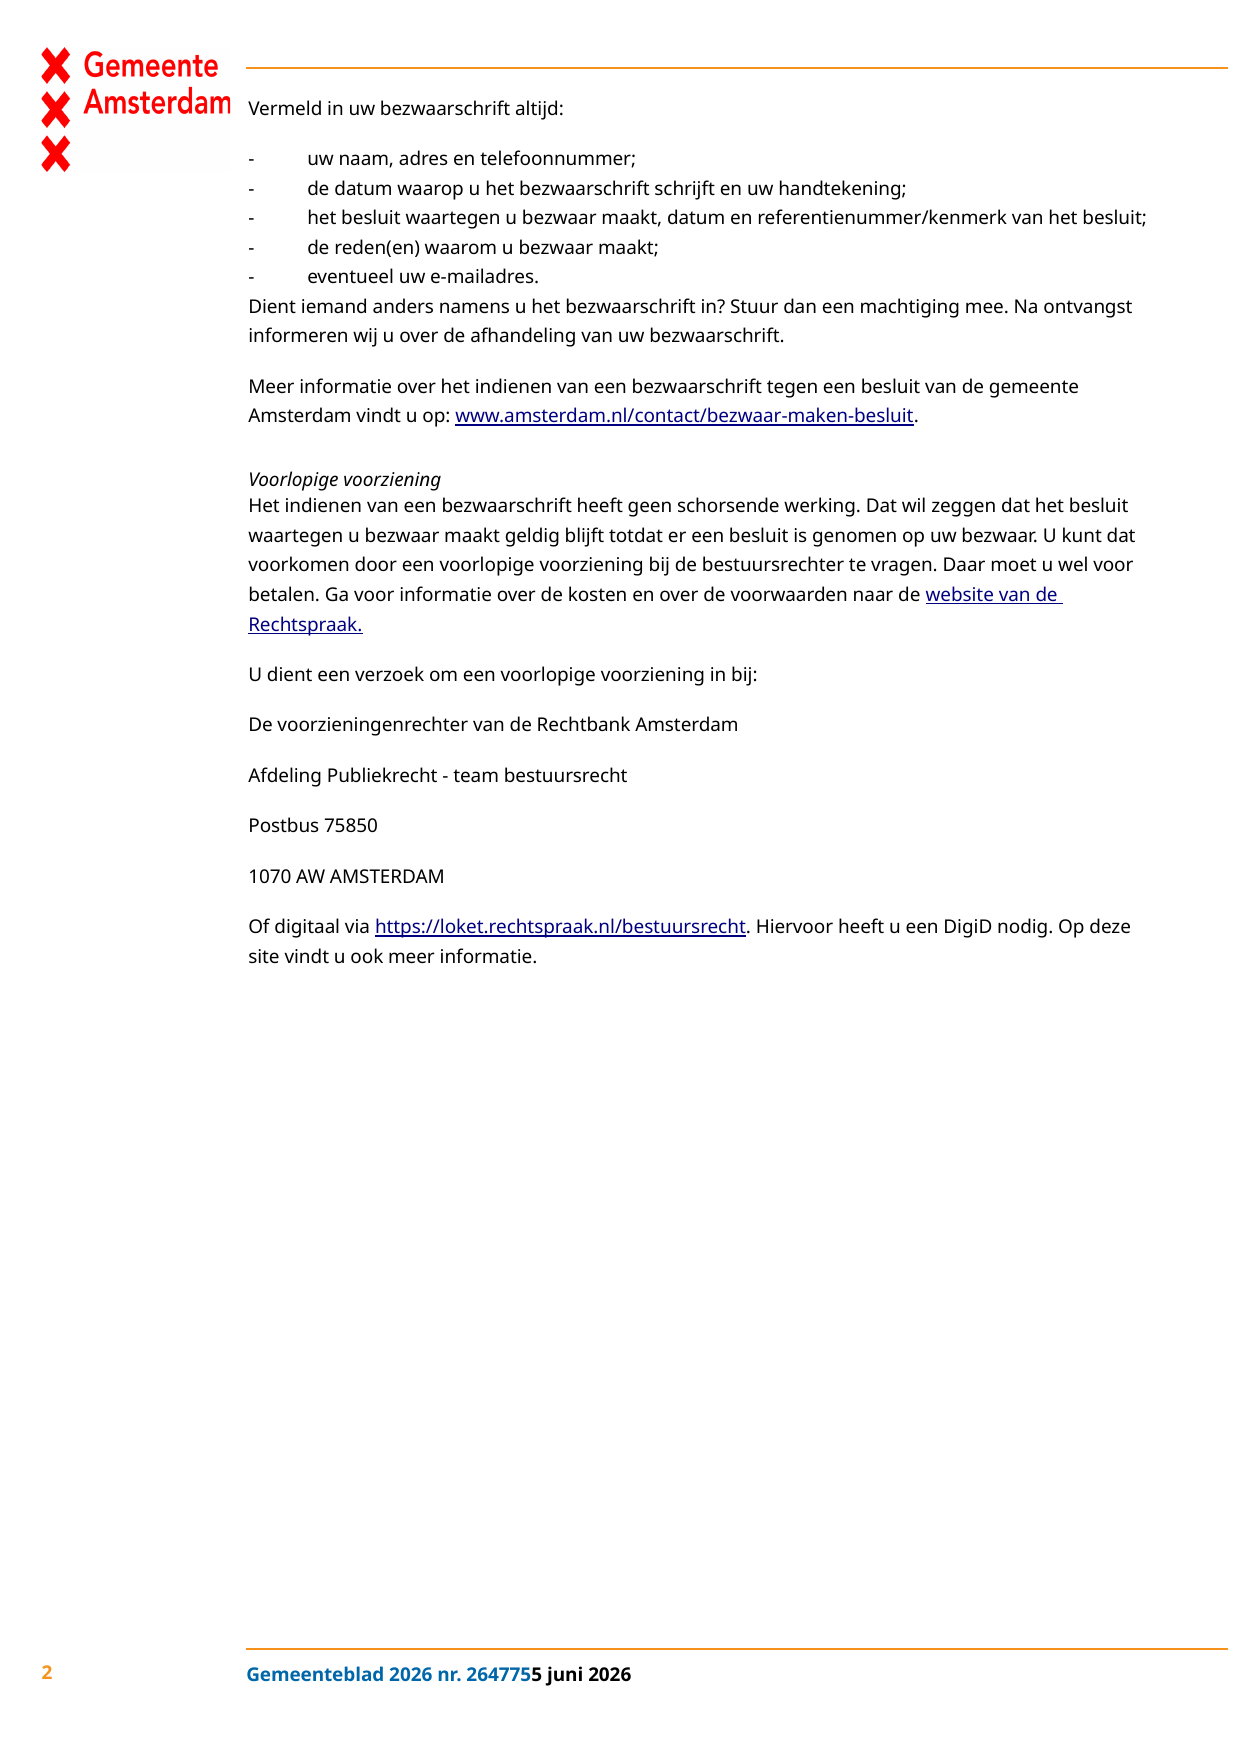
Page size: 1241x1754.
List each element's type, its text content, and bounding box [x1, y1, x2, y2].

text Dient iemand anders namens u het bezwaarschrift in? Stuur dan een machtiging mee. Na ontvangst informeren wij u over de afhandeling van uw bezwaarschrift. [248, 293, 1152, 348]
text U dient een verzoek om een voorlopige voorziening in bij: [248, 661, 1152, 687]
list uw naam, adres en telefoonnummer; [248, 145, 1152, 171]
list de datum waarop u het bezwaarschrift schrijft en uw handtekening; [248, 175, 1152, 201]
text Het indienen van een bezwaarschrift heeft geen schorsende werking. Dat wil zeggen dat het besluit waartegen u bezwaar maakt geldig blijft totdat er een besluit is genomen op uw bezwaar. U kunt dat voorkomen door een voorlopige voorziening bij de bestuursrechter te vragen. Daar moet u wel voor betalen. Ga voor informatie over de kosten en over de voorwaarden naar de website van de Rechtspraak. [248, 492, 1152, 636]
list de reden(en) waarom u bezwaar maakt; [248, 234, 1152, 260]
text 1070 AW AMSTERDAM [248, 863, 1152, 888]
text Afdeling Publiekrecht - team bestuursrecht [248, 762, 1152, 788]
text Vermeld in uw bezwaarschrift altijd: [248, 95, 1152, 121]
text Meer informatie over het indienen van een bezwaarschrift tegen een besluit van de gemeente Amsterdam vindt u op: www.amsterdam.nl/contact/bezwaar-maken-besluit. [248, 373, 1152, 428]
text De voorzieningenrechter van de Rechtbank Amsterdam [248, 712, 1152, 737]
picture [41, 47, 231, 172]
list eventueel uw e-mailadres. [248, 263, 1152, 289]
text Of digitaal via https://loket.rechtspraak.nl/bestuursrecht. Hiervoor heeft u een DigiD nodig. Op deze site vindt u ook meer informatie. [248, 913, 1152, 968]
list het besluit waartegen u bezwaar maakt, datum en referentienummer/kenmerk van het besluit; [248, 204, 1152, 230]
text Voorlopige voorziening [248, 467, 1152, 492]
text Postbus 75850 [248, 812, 1152, 838]
